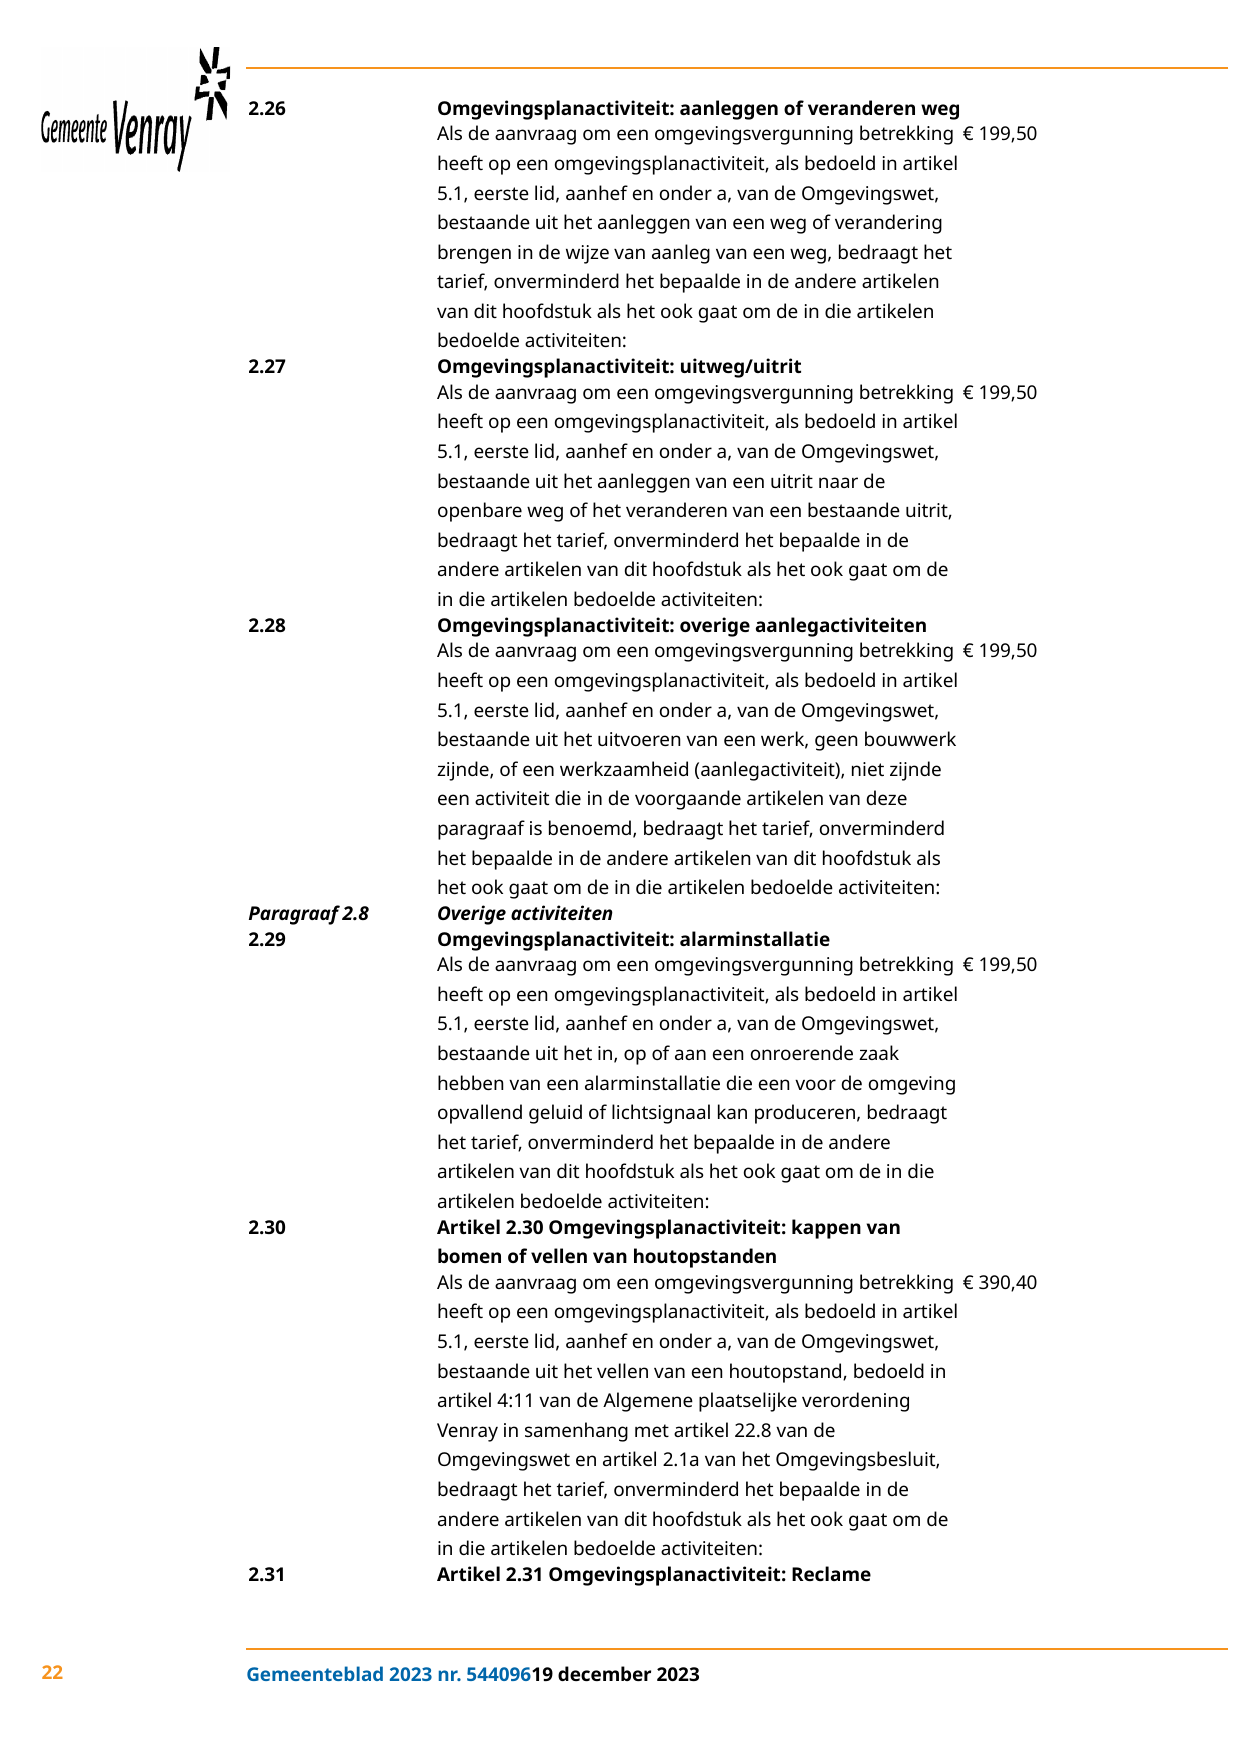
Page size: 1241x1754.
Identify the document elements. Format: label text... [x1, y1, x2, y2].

table_cell [963, 1561, 1152, 1587]
table_cell [248, 638, 437, 900]
table_cell [963, 612, 1152, 638]
table_cell Omgevingsplanactiviteit: overige aanlegactiviteiten [437, 612, 963, 638]
table_cell Omgevingsplanactiviteit: uitweg/uitrit [437, 353, 963, 379]
table_cell [963, 926, 1152, 951]
table_cell 2.28 [248, 612, 437, 638]
table_cell [963, 900, 1152, 926]
table_cell Als de aanvraag om een omgevingsvergunning betrekking heeft op een omgevingsplanactiviteit, als bedoeld in artikel 5.1, eerste lid, aanhef en onder a, van de Omgevingswet, bestaande uit het aanleggen van een weg of verandering brengen in de wijze van aanleg van een weg, bedraagt het tarief, onverminderd het bepaalde in de andere artikelen van dit hoofdstuk als het ook gaat om de in die artikelen bedoelde activiteiten: [437, 121, 963, 353]
table_cell Omgevingsplanactiviteit: aanleggen of veranderen weg [437, 95, 963, 121]
table_cell 2.29 [248, 926, 437, 951]
table_cell Als de aanvraag om een omgevingsvergunning betrekking heeft op een omgevingsplanactiviteit, als bedoeld in artikel 5.1, eerste lid, aanhef en onder a, van de Omgevingswet, bestaande uit het vellen van een houtopstand, bedoeld in artikel 4:11 van de Algemene plaatselijke verordening Venray in samenhang met artikel 22.8 van de Omgevingswet en artikel 2.1a van het Omgevingsbesluit, bedraagt het tarief, onverminderd het bepaalde in de andere artikelen van dit hoofdstuk als het ook gaat om de in die artikelen bedoelde activiteiten: [437, 1269, 963, 1561]
table_cell Als de aanvraag om een omgevingsvergunning betrekking heeft op een omgevingsplanactiviteit, als bedoeld in artikel 5.1, eerste lid, aanhef en onder a, van de Omgevingswet, bestaande uit het aanleggen van een uitrit naar de openbare weg of het veranderen van een bestaande uitrit, bedraagt het tarief, onverminderd het bepaalde in de andere artikelen van dit hoofdstuk als het ook gaat om de in die artikelen bedoelde activiteiten: [437, 379, 963, 612]
table_cell Als de aanvraag om een omgevingsvergunning betrekking heeft op een omgevingsplanactiviteit, als bedoeld in artikel 5.1, eerste lid, aanhef en onder a, van de Omgevingswet, bestaande uit het uitvoeren van een werk, geen bouwwerk zijnde, of een werkzaamheid (aanlegactiviteit), niet zijnde een activiteit die in de voorgaande artikelen van deze paragraaf is benoemd, bedraagt het tarief, onverminderd het bepaalde in de andere artikelen van dit hoofdstuk als het ook gaat om de in die artikelen bedoelde activiteiten: [437, 638, 963, 900]
table_cell [248, 1269, 437, 1561]
table_cell Als de aanvraag om een omgevingsvergunning betrekking heeft op een omgevingsplanactiviteit, als bedoeld in artikel 5.1, eerste lid, aanhef en onder a, van de Omgevingswet, bestaande uit het in, op of aan een onroerende zaak hebben van een alarminstallatie die een voor de omgeving opvallend geluid of lichtsignaal kan produceren, bedraagt het tarief, onverminderd het bepaalde in de andere artikelen van dit hoofdstuk als het ook gaat om de in die artikelen bedoelde activiteiten: [437, 951, 963, 1214]
table_cell 2.27 [248, 353, 437, 379]
table_cell € 199,50 [963, 638, 1152, 900]
table_cell [963, 1214, 1152, 1269]
table_cell [248, 379, 437, 612]
table_cell Artikel 2.31 Omgevingsplanactiviteit: Reclame [437, 1561, 963, 1587]
table_cell Omgevingsplanactiviteit: alarminstallatie [437, 926, 963, 951]
table_cell [248, 121, 437, 353]
table_cell € 199,50 [963, 121, 1152, 353]
table_cell [963, 353, 1152, 379]
table_cell € 199,50 [963, 951, 1152, 1214]
table_cell 2.31 [248, 1561, 437, 1587]
table_cell [248, 951, 437, 1214]
table_cell € 390,40 [963, 1269, 1152, 1561]
table_cell 2.30 [248, 1214, 437, 1269]
table_cell Overige activiteiten [437, 900, 963, 926]
table_cell € 199,50 [963, 379, 1152, 612]
picture [41, 47, 231, 172]
table_cell [963, 95, 1152, 121]
table_cell 2.26 [248, 95, 437, 121]
table_cell Paragraaf 2.8 [248, 900, 437, 926]
table_cell Artikel 2.30 Omgevingsplanactiviteit: kappen van bomen of vellen van houtopstanden [437, 1214, 963, 1269]
